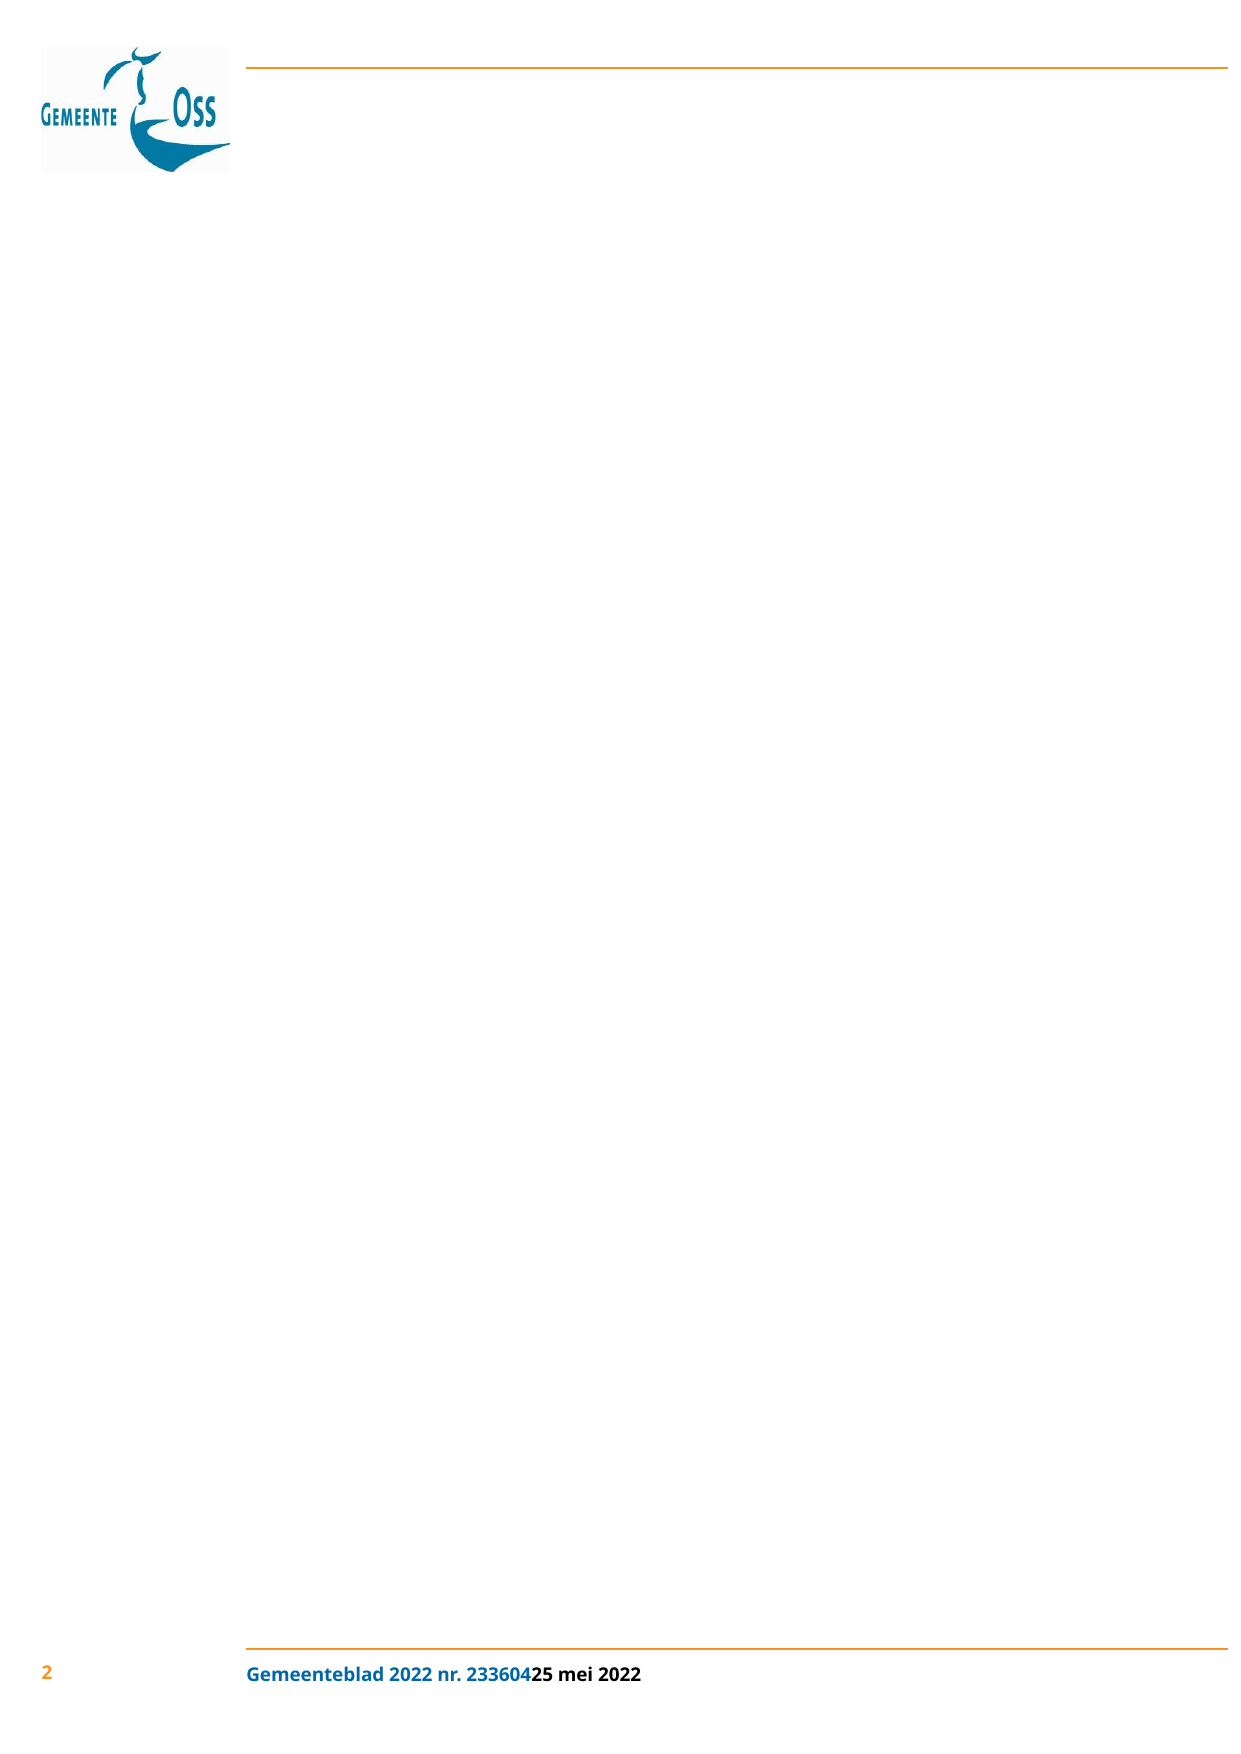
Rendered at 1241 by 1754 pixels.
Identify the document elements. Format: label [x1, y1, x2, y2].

picture [41, 47, 231, 172]
